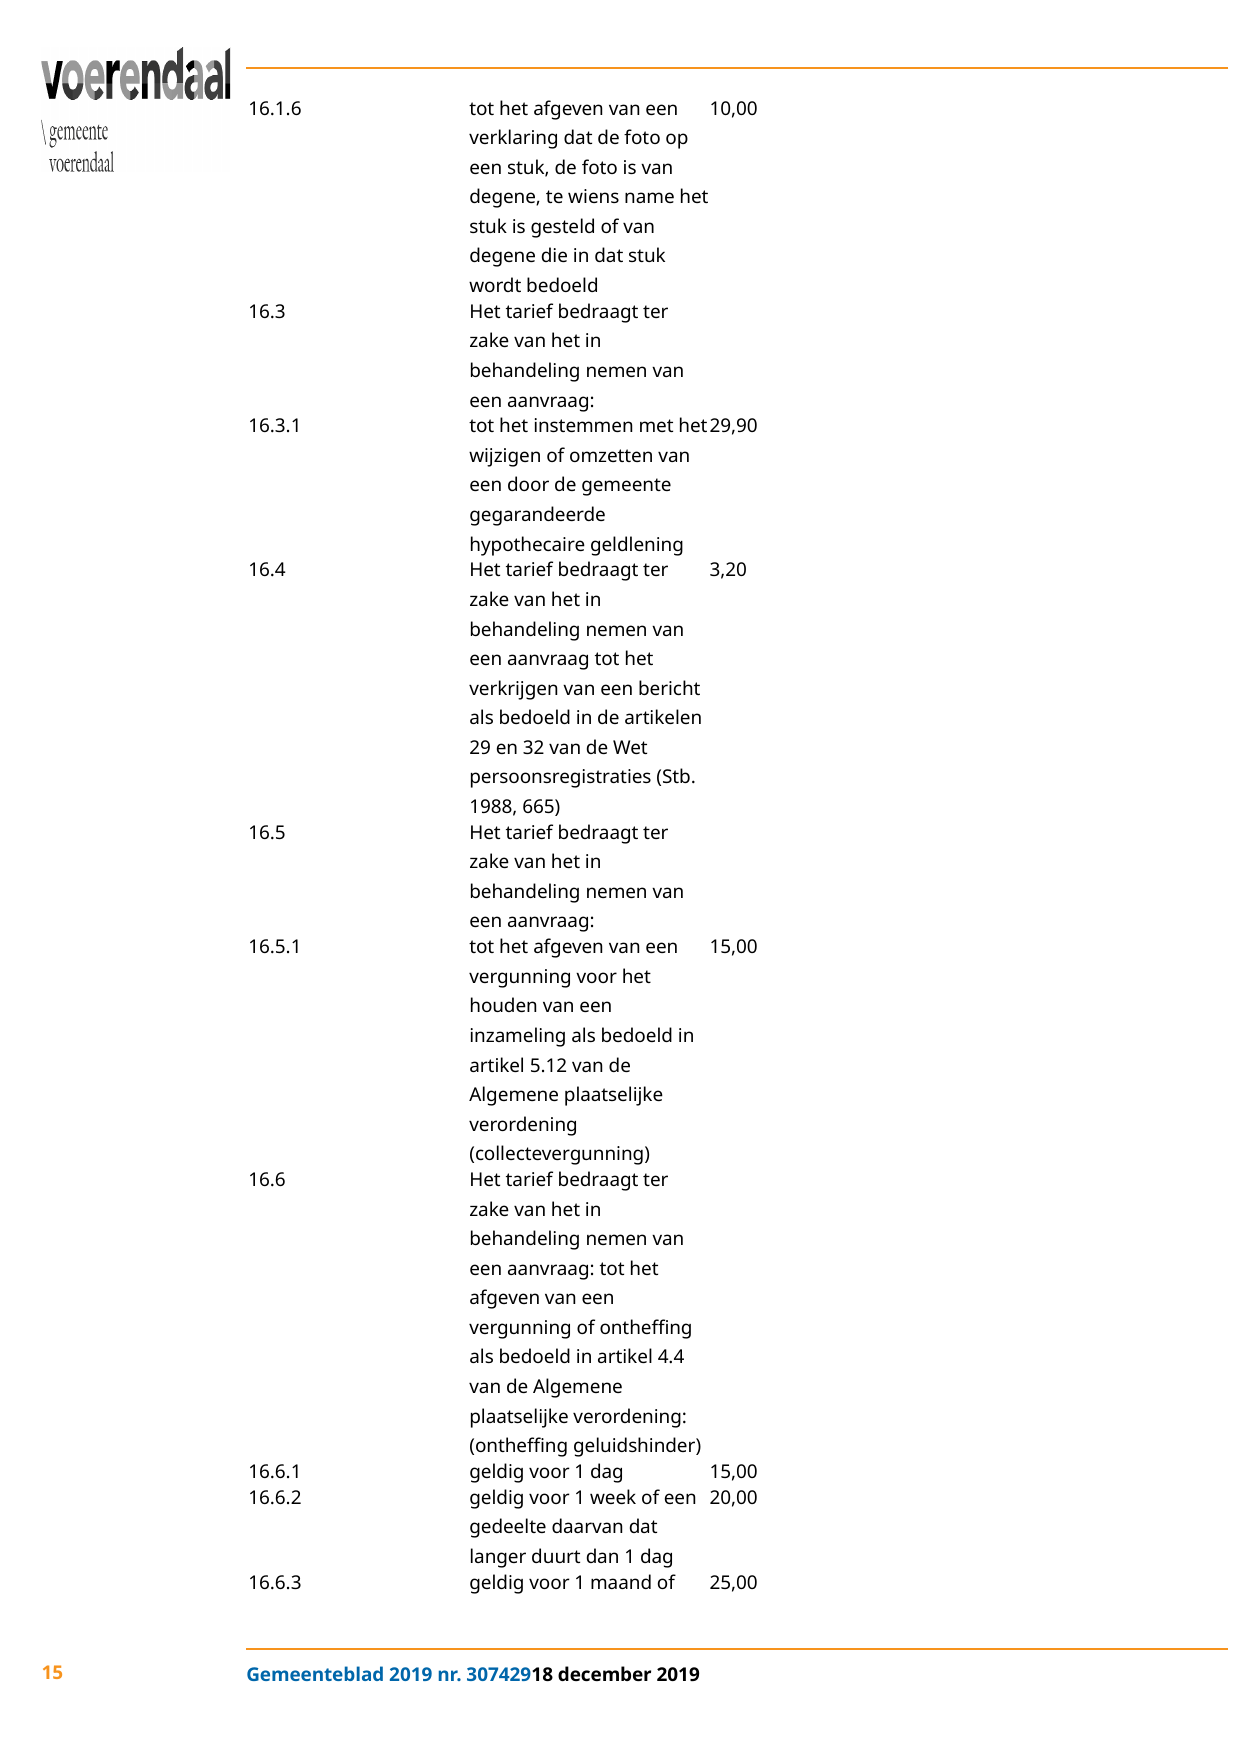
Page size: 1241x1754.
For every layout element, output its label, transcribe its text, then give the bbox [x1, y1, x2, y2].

table_cell [709, 298, 931, 412]
table_cell 16.5 [248, 819, 469, 933]
table_cell geldig voor 1 maand of [469, 1569, 709, 1594]
table_cell Het tarief bedraagt ter zake van het in behandeling nemen van een aanvraag: [469, 298, 709, 412]
table_cell 16.6.2 [248, 1484, 469, 1569]
table_cell 25,00 [709, 1569, 931, 1594]
table_cell 3,20 [709, 557, 931, 819]
picture [41, 47, 231, 172]
table_cell 16.1.6 [248, 95, 469, 298]
table_cell tot het afgeven van een vergunning voor het houden van een inzameling als bedoeld in artikel 5.12 van de Algemene plaatselijke verordening (collectevergunning) [469, 934, 709, 1166]
table_cell tot het afgeven van een verklaring dat de foto op een stuk, de foto is van degene, te wiens name het stuk is gesteld of van degene die in dat stuk wordt bedoeld [469, 95, 709, 298]
table_cell 16.6.3 [248, 1569, 469, 1594]
table_cell [709, 819, 931, 933]
table_cell 16.5.1 [248, 934, 469, 1166]
table_cell tot het instemmen met het wijzigen of omzetten van een door de gemeente gegarandeerde hypothecaire geldlening [469, 413, 709, 557]
table_cell 16.3.1 [248, 413, 469, 557]
table_cell geldig voor 1 dag [469, 1458, 709, 1484]
table_cell 16.4 [248, 557, 469, 819]
table_cell 10,00 [709, 95, 931, 298]
table_cell 15,00 [709, 1458, 931, 1484]
table_cell geldig voor 1 week of een gedeelte daarvan dat langer duurt dan 1 dag [469, 1484, 709, 1569]
table_cell 20,00 [709, 1484, 931, 1569]
table_cell 16.3 [248, 298, 469, 412]
table_cell 15,00 [709, 934, 931, 1166]
table_cell 29,90 [709, 413, 931, 557]
table_cell Het tarief bedraagt ter zake van het in behandeling nemen van een aanvraag: [469, 819, 709, 933]
table_cell Het tarief bedraagt ter zake van het in behandeling nemen van een aanvraag tot het verkrijgen van een bericht als bedoeld in de artikelen 29 en 32 van de Wet persoonsregistraties (Stb. 1988, 665) [469, 557, 709, 819]
table_cell [709, 1166, 931, 1458]
table_cell 16.6 [248, 1166, 469, 1458]
table_cell Het tarief bedraagt ter zake van het in behandeling nemen van een aanvraag: tot het afgeven van een vergunning of ontheffing als bedoeld in artikel 4.4 van de Algemene plaatselijke verordening: (ontheffing geluidshinder) [469, 1166, 709, 1458]
table_cell 16.6.1 [248, 1458, 469, 1484]
